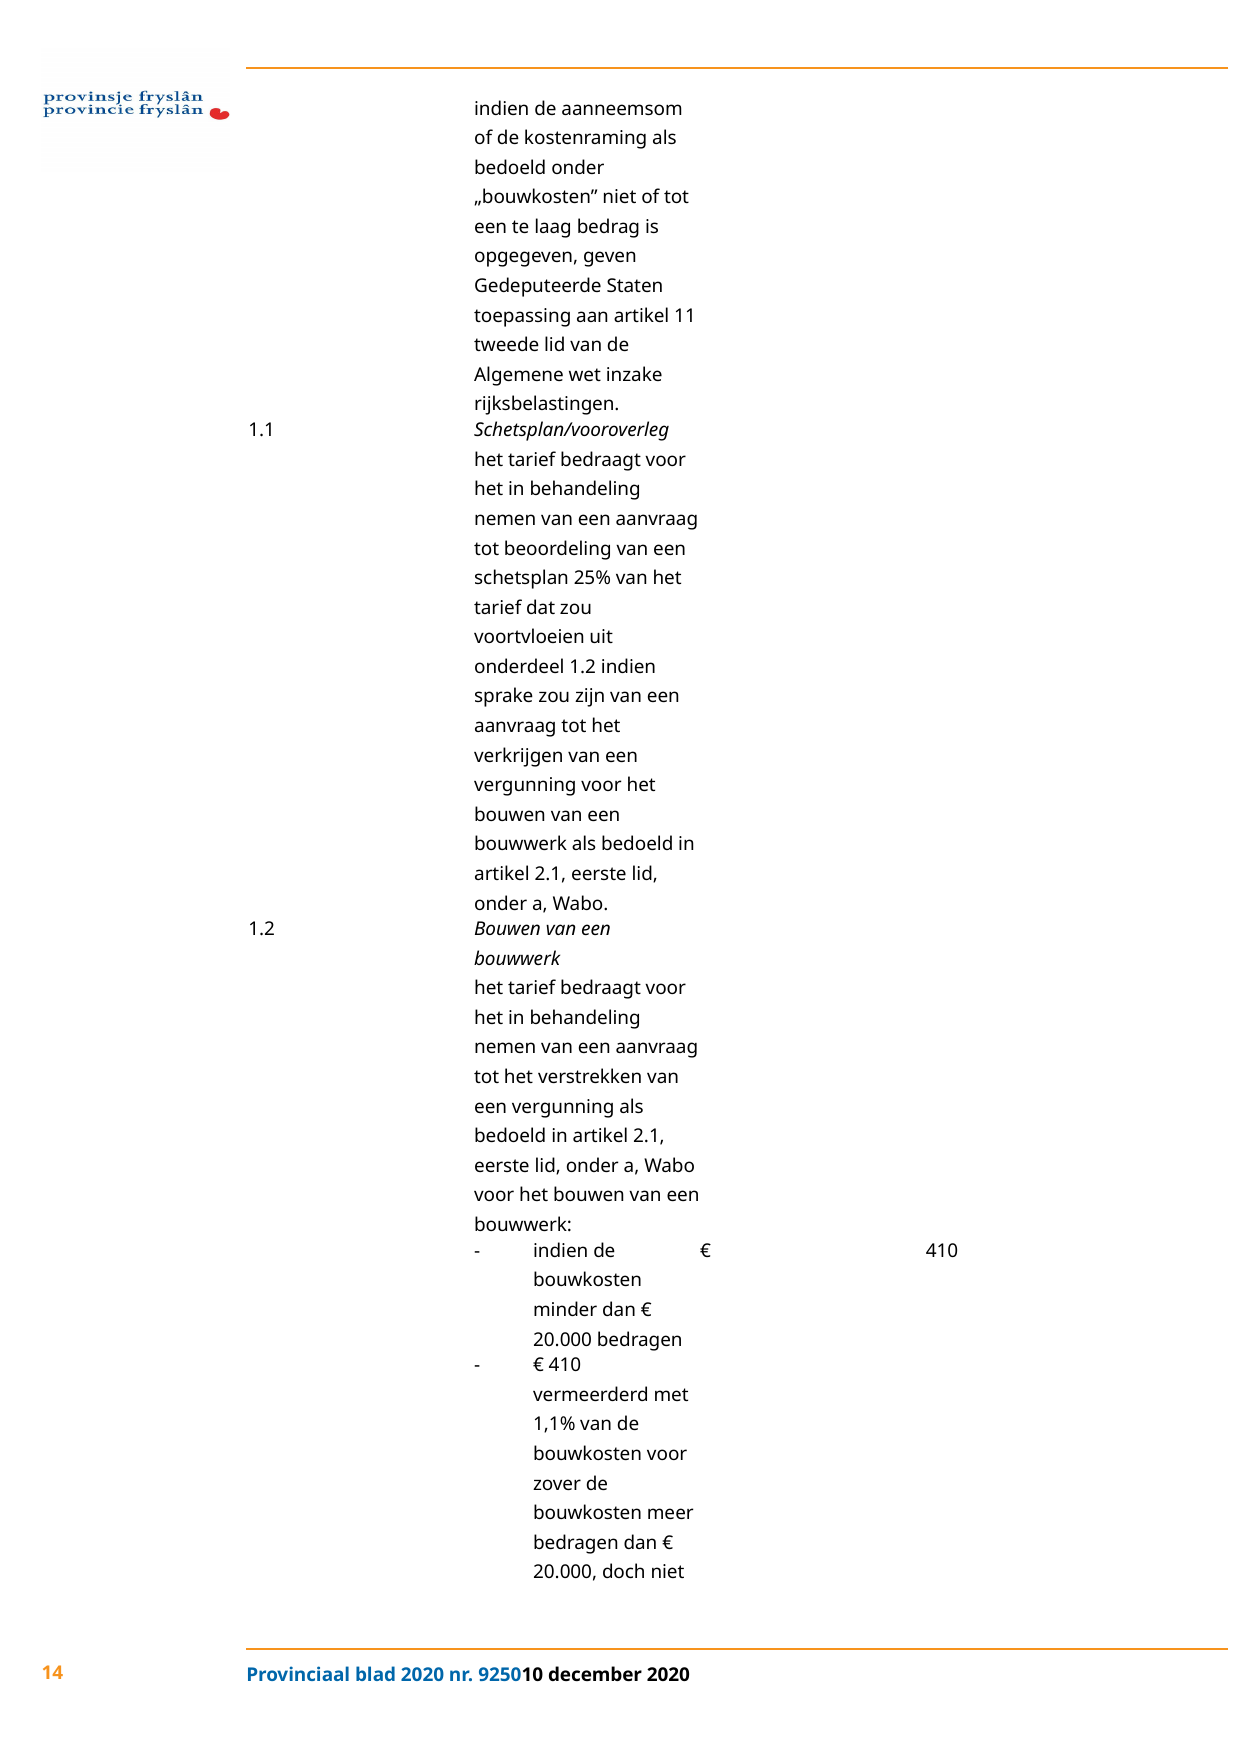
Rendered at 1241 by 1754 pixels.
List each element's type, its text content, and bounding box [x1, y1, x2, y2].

table_cell [926, 1351, 1152, 1584]
table_cell [248, 1351, 474, 1584]
table_cell [926, 95, 1152, 416]
table_cell [248, 95, 474, 416]
table_cell [700, 1351, 926, 1584]
table_cell € 410 vermeerderd met 1,1% van de bouwkosten voor zover de bouwkosten meer bedragen dan € 20.000, doch niet [474, 1351, 700, 1584]
table_cell [926, 915, 1152, 1237]
table_cell 1.2 [248, 915, 474, 1237]
table_cell indien de aanneemsom of de kostenraming als bedoeld onder „bouwkosten” niet of tot een te laag bedrag is opgegeven, geven Gedeputeerde Staten toepassing aan artikel 11 tweede lid van de Algemene wet inzake rijksbelastingen. [474, 95, 700, 416]
table_cell Schetsplan/vooroverleg het tarief bedraagt voor het in behandeling nemen van een aanvraag tot beoordeling van een schetsplan 25% van het tarief dat zou voortvloeien uit onderdeel 1.2 indien sprake zou zijn van een aanvraag tot het verkrijgen van een vergunning voor het bouwen van een bouwwerk als bedoeld in artikel 2.1, eerste lid, onder a, Wabo. [474, 416, 700, 915]
table_cell indien de bouwkosten minder dan € 20.000 bedragen [474, 1237, 700, 1351]
table_cell [700, 416, 926, 915]
picture [41, 47, 231, 172]
table_cell [926, 416, 1152, 915]
table_cell [700, 915, 926, 1237]
table_cell 1.1 [248, 416, 474, 915]
table_cell 410 [926, 1237, 1152, 1351]
table_cell [700, 95, 926, 416]
table_cell [248, 1237, 474, 1351]
table_cell € [700, 1237, 926, 1351]
table_cell Bouwen van een bouwwerk het tarief bedraagt voor het in behandeling nemen van een aanvraag tot het verstrekken van een vergunning als bedoeld in artikel 2.1, eerste lid, onder a, Wabo voor het bouwen van een bouwwerk: [474, 915, 700, 1237]
